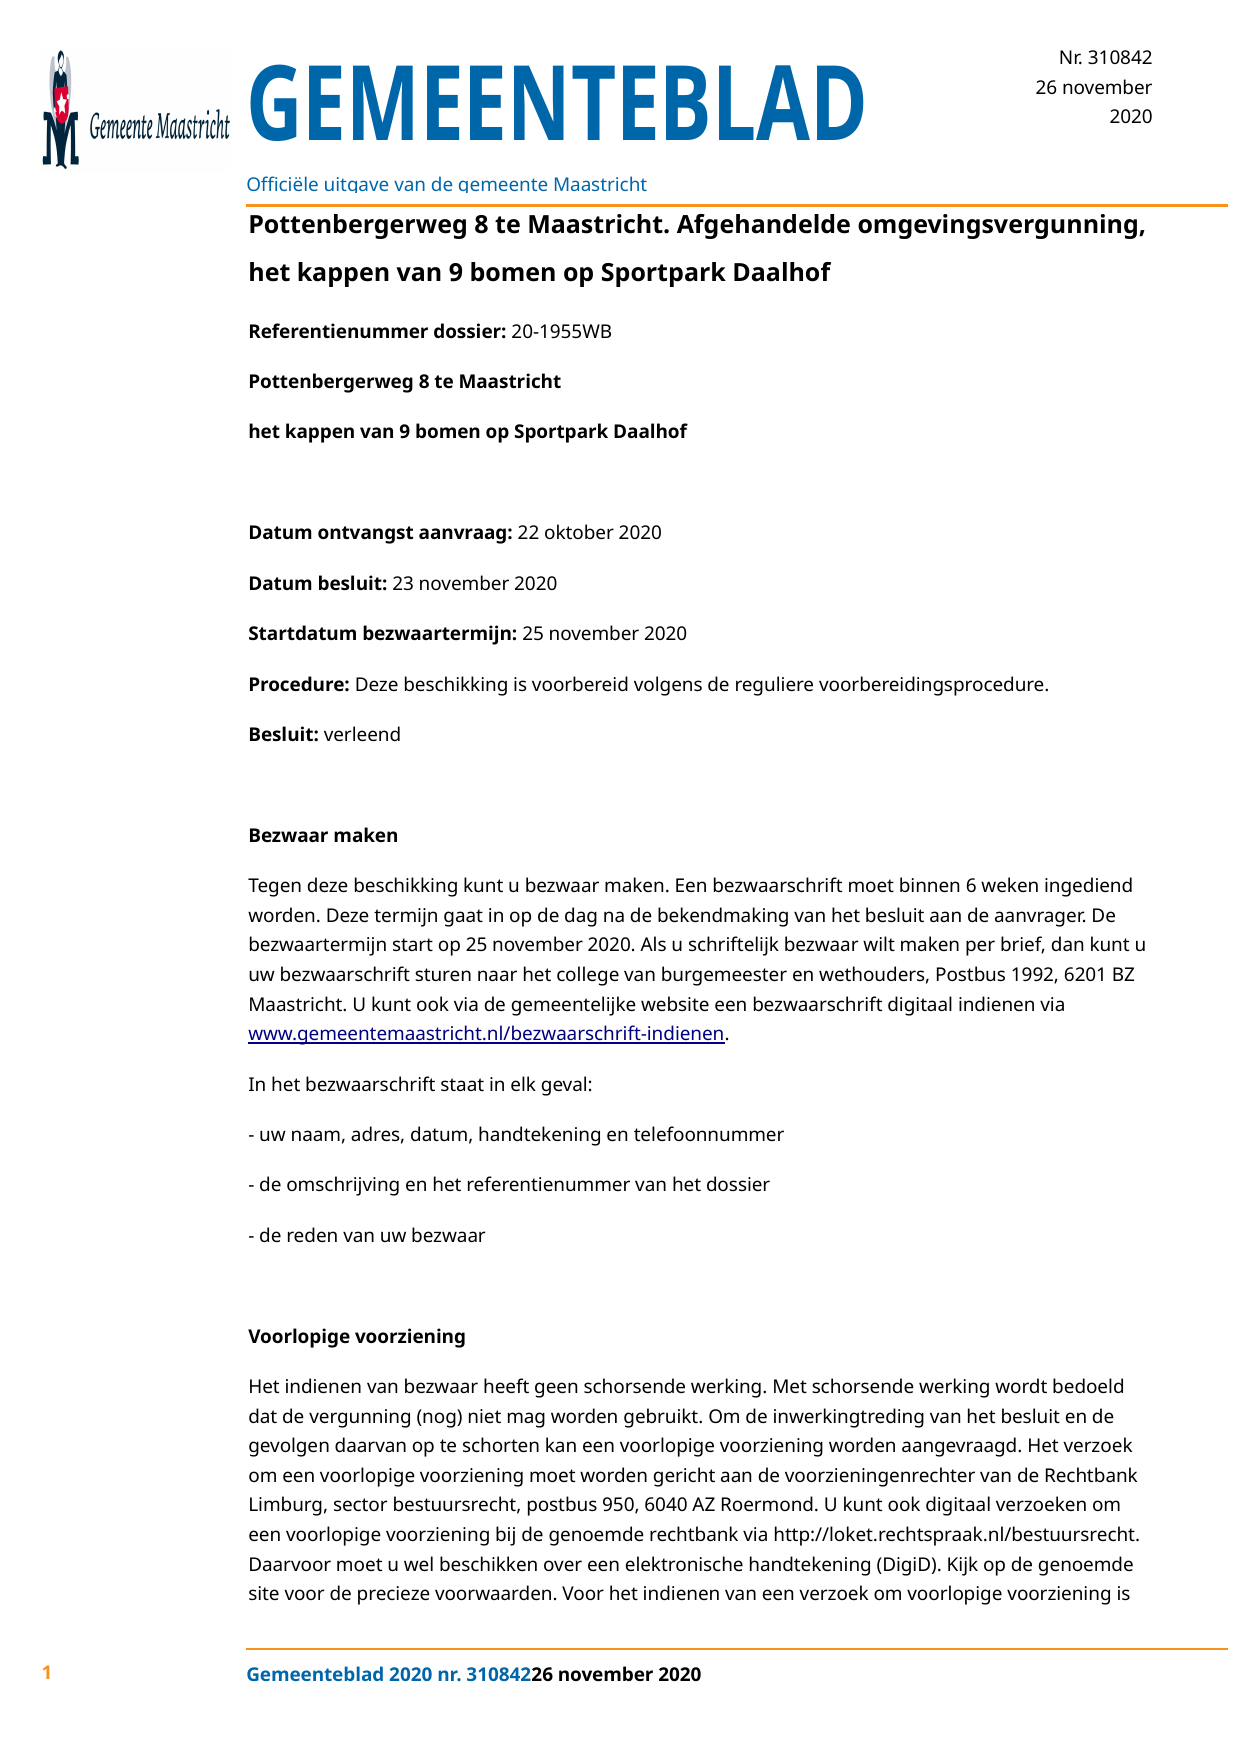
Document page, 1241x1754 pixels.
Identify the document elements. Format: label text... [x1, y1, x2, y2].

text Procedure: Deze beschikking is voorbereid volgens de reguliere voorbereidingsprocedure. [248, 671, 1152, 697]
text Bezwaar maken [248, 822, 1152, 848]
text Startdatum bezwaartermijn: 25 november 2020 [248, 620, 1152, 646]
text Het indienen van bezwaar heeft geen schorsende werking. Met schorsende werking wordt bedoeld dat de vergunning (nog) niet mag worden gebruikt. Om de inwerkingtreding van het besluit en de gevolgen daarvan op te schorten kan een voorlopige voorziening worden aangevraagd. Het verzoek om een voorlopige voorziening moet worden gericht aan de voorzieningenrechter van de Rechtbank Limburg, sector bestuursrecht, postbus 950, 6040 AZ Roermond. U kunt ook digitaal verzoeken om een voorlopige voorziening bij de genoemde rechtbank via http://loket.rechtspraak.nl/bestuursrecht. Daarvoor moet u wel beschikken over een elektronische handtekening (DigiD). Kijk op de genoemde site voor de precieze voorwaarden. Voor het indienen van een verzoek om voorlopige voorziening is [248, 1373, 1152, 1606]
text - de reden van uw bezwaar [248, 1222, 1152, 1248]
text - uw naam, adres, datum, handtekening en telefoonnummer [248, 1121, 1152, 1147]
text Voorlopige voorziening [248, 1323, 1152, 1349]
text Pottenbergerweg 8 te Maastricht. Afgehandelde omgevingsvergunning, het kappen van 9 bomen op Sportpark Daalhof [248, 207, 1152, 288]
text In het bezwaarschrift staat in elk geval: [248, 1071, 1152, 1097]
text Referentienummer dossier: 20-1955WB [248, 318, 1152, 344]
text - de omschrijving en het referentienummer van het dossier [248, 1172, 1152, 1197]
text Pottenbergerweg 8 te Maastricht [248, 368, 1152, 394]
text het kappen van 9 bomen op Sportpark Daalhof [248, 419, 1152, 444]
picture [41, 47, 231, 172]
text Datum besluit: 23 november 2020 [248, 570, 1152, 596]
text Besluit: verleend [248, 721, 1152, 747]
text Tegen deze beschikking kunt u bezwaar maken. Een bezwaarschrift moet binnen 6 weken ingediend worden. Deze termijn gaat in op de dag na de bekendmaking van het besluit aan de aanvrager. De bezwaartermijn start op 25 november 2020. Als u schriftelijk bezwaar wilt maken per brief, dan kunt u uw bezwaarschrift sturen naar het college van burgemeester en wethouders, Postbus 1992, 6201 BZ Maastricht. U kunt ook via de gemeentelijke website een bezwaarschrift digitaal indienen via www.gemeentemaastricht.nl/bezwaarschrift-indienen. [248, 872, 1152, 1046]
text Datum ontvangst aanvraag: 22 oktober 2020 [248, 519, 1152, 545]
